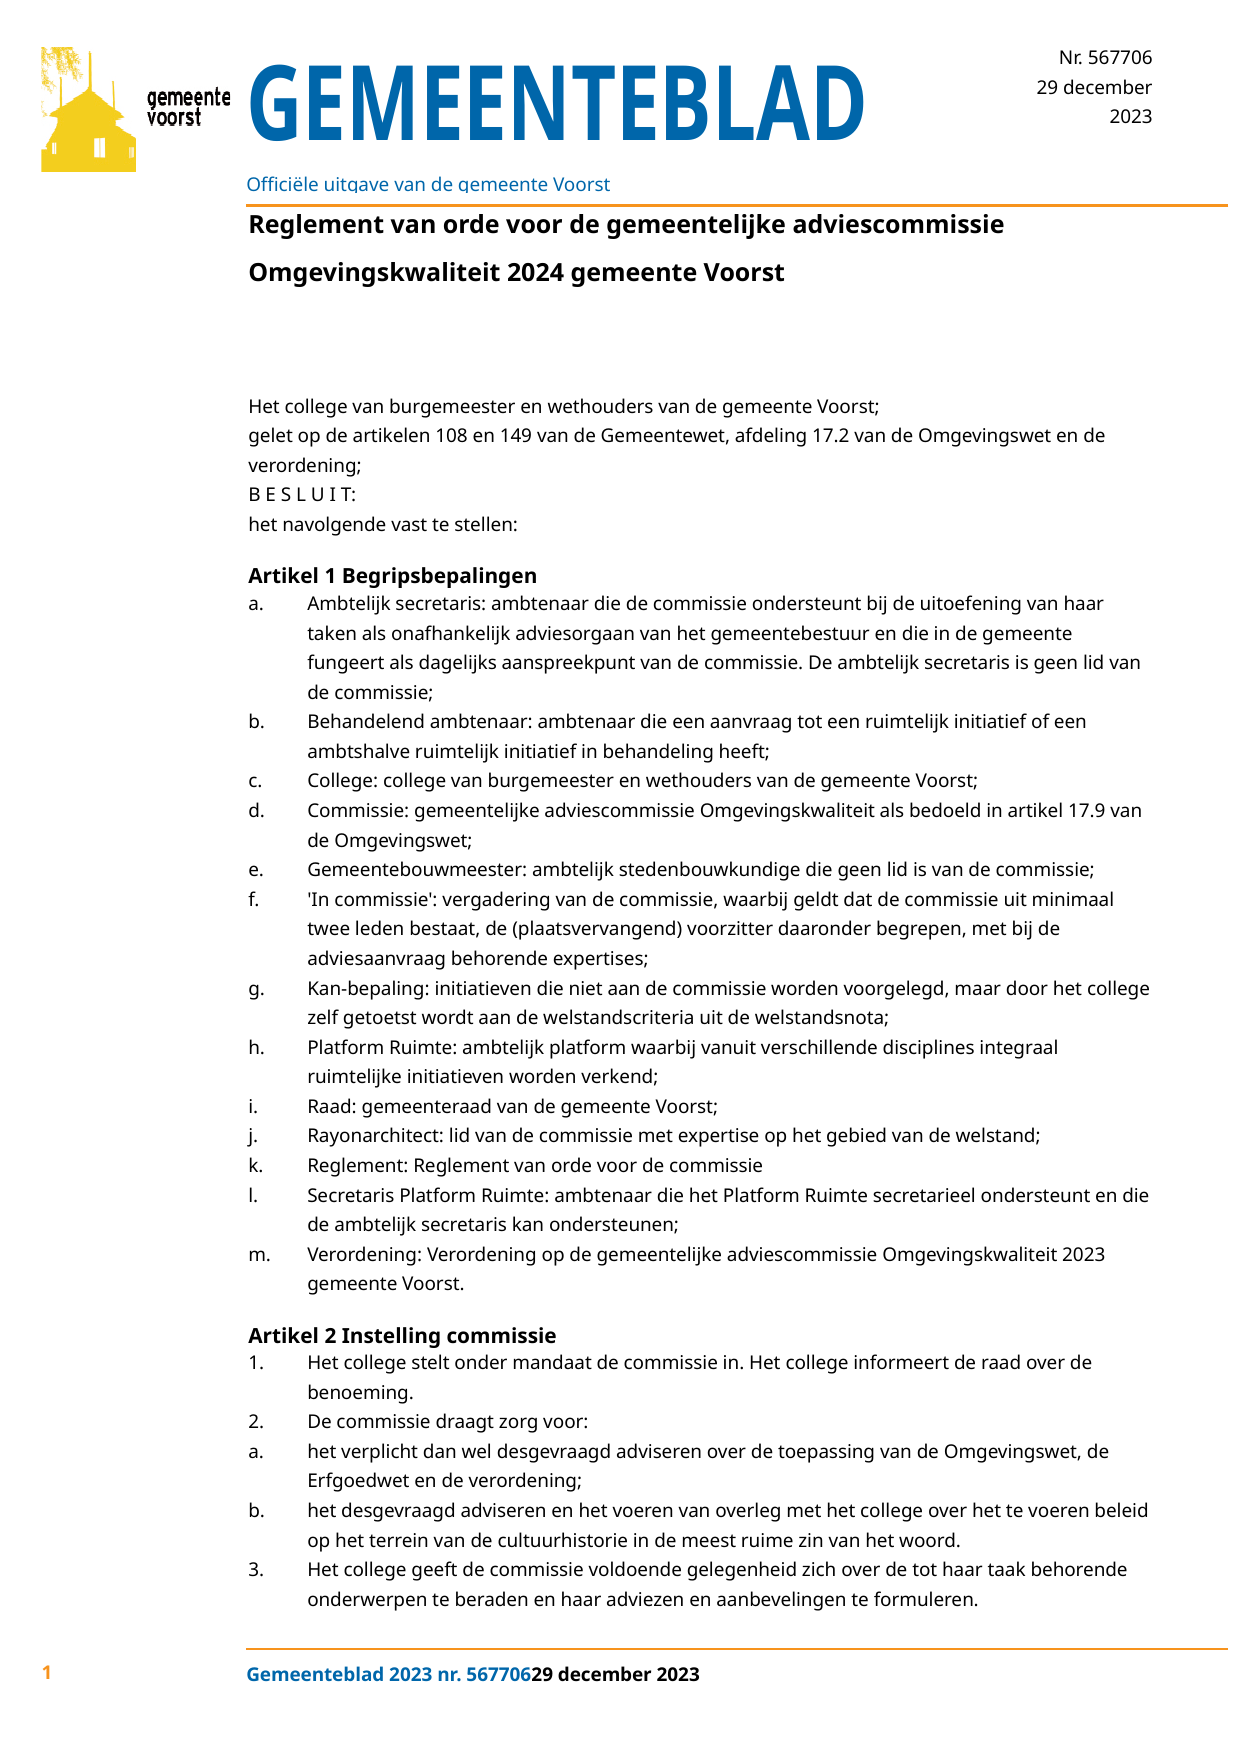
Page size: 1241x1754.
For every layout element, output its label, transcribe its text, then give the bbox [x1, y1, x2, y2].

list Rayonarchitect: lid van de commissie met expertise op het gebied van de welstand; [248, 1123, 1152, 1148]
text B E S L U I T: [248, 482, 1152, 507]
list het desgevraagd adviseren en het voeren van overleg met het college over het te voeren beleid op het terrein van de cultuurhistorie in de meest ruime zin van het woord. [248, 1497, 1152, 1553]
list Het college stelt onder mandaat de commissie in. Het college informeert de raad over de benoeming. [248, 1349, 1152, 1405]
text gelet op de artikelen 108 en 149 van de Gemeentewet, afdeling 17.2 van de Omgevingswet en de verordening; [248, 422, 1152, 478]
text het navolgende vast te stellen: [248, 511, 1152, 537]
text Artikel 2 Instelling commissie [248, 1321, 1152, 1349]
text Artikel 1 Begripsbepalingen [248, 562, 1152, 590]
picture [41, 47, 231, 172]
text Het college van burgemeester en wethouders van de gemeente Voorst; [248, 393, 1152, 419]
list De commissie draagt zorg voor: [248, 1408, 1152, 1434]
list Behandelend ambtenaar: ambtenaar die een aanvraag tot een ruimtelijk initiatief of een ambtshalve ruimtelijk initiatief in behandeling heeft; [248, 708, 1152, 764]
list het verplicht dan wel desgevraagd adviseren over de toepassing van de Omgevingswet, de Erfgoedwet en de verordening; [248, 1438, 1152, 1493]
list Kan-bepaling: initiatieven die niet aan de commissie worden voorgelegd, maar door het college zelf getoetst wordt aan de welstandscriteria uit de welstandsnota; [248, 975, 1152, 1030]
list College: college van burgemeester en wethouders van de gemeente Voorst; [248, 768, 1152, 793]
list Het college geeft de commissie voldoende gelegenheid zich over de tot haar taak behorende onderwerpen te beraden en haar adviezen en aanbevelingen te formuleren. [248, 1556, 1152, 1612]
list Secretaris Platform Ruimte: ambtenaar die het Platform Ruimte secretarieel ondersteunt en die de ambtelijk secretaris kan ondersteunen; [248, 1182, 1152, 1237]
list Platform Ruimte: ambtelijk platform waarbij vanuit verschillende disciplines integraal ruimtelijke initiatieven worden verkend; [248, 1034, 1152, 1089]
list Raad: gemeenteraad van de gemeente Voorst; [248, 1093, 1152, 1119]
list Ambtelijk secretaris: ambtenaar die de commissie ondersteunt bij de uitoefening van haar taken als onafhankelijk adviesorgaan van het gemeentebestuur en die in de gemeente fungeert als dagelijks aanspreekpunt van de commissie. De ambtelijk secretaris is geen lid van de commissie; [248, 590, 1152, 704]
list Gemeentebouwmeester: ambtelijk stedenbouwkundige die geen lid is van de commissie; [248, 856, 1152, 882]
text Reglement van orde voor de gemeentelijke adviescommissie Omgevingskwaliteit 2024 gemeente Voorst [248, 207, 1152, 288]
list 'In commissie': vergadering van de commissie, waarbij geldt dat de commissie uit minimaal twee leden bestaat, de (plaatsvervangend) voorzitter daaronder begrepen, met bij de adviesaanvraag behorende expertises; [248, 886, 1152, 971]
list Reglement: Reglement van orde voor de commissie [248, 1152, 1152, 1178]
list Commissie: gemeentelijke adviescommissie Omgevingskwaliteit als bedoeld in artikel 17.9 van de Omgevingswet; [248, 797, 1152, 852]
list Verordening: Verordening op de gemeentelijke adviescommissie Omgevingskwaliteit 2023 gemeente Voorst. [248, 1241, 1152, 1296]
